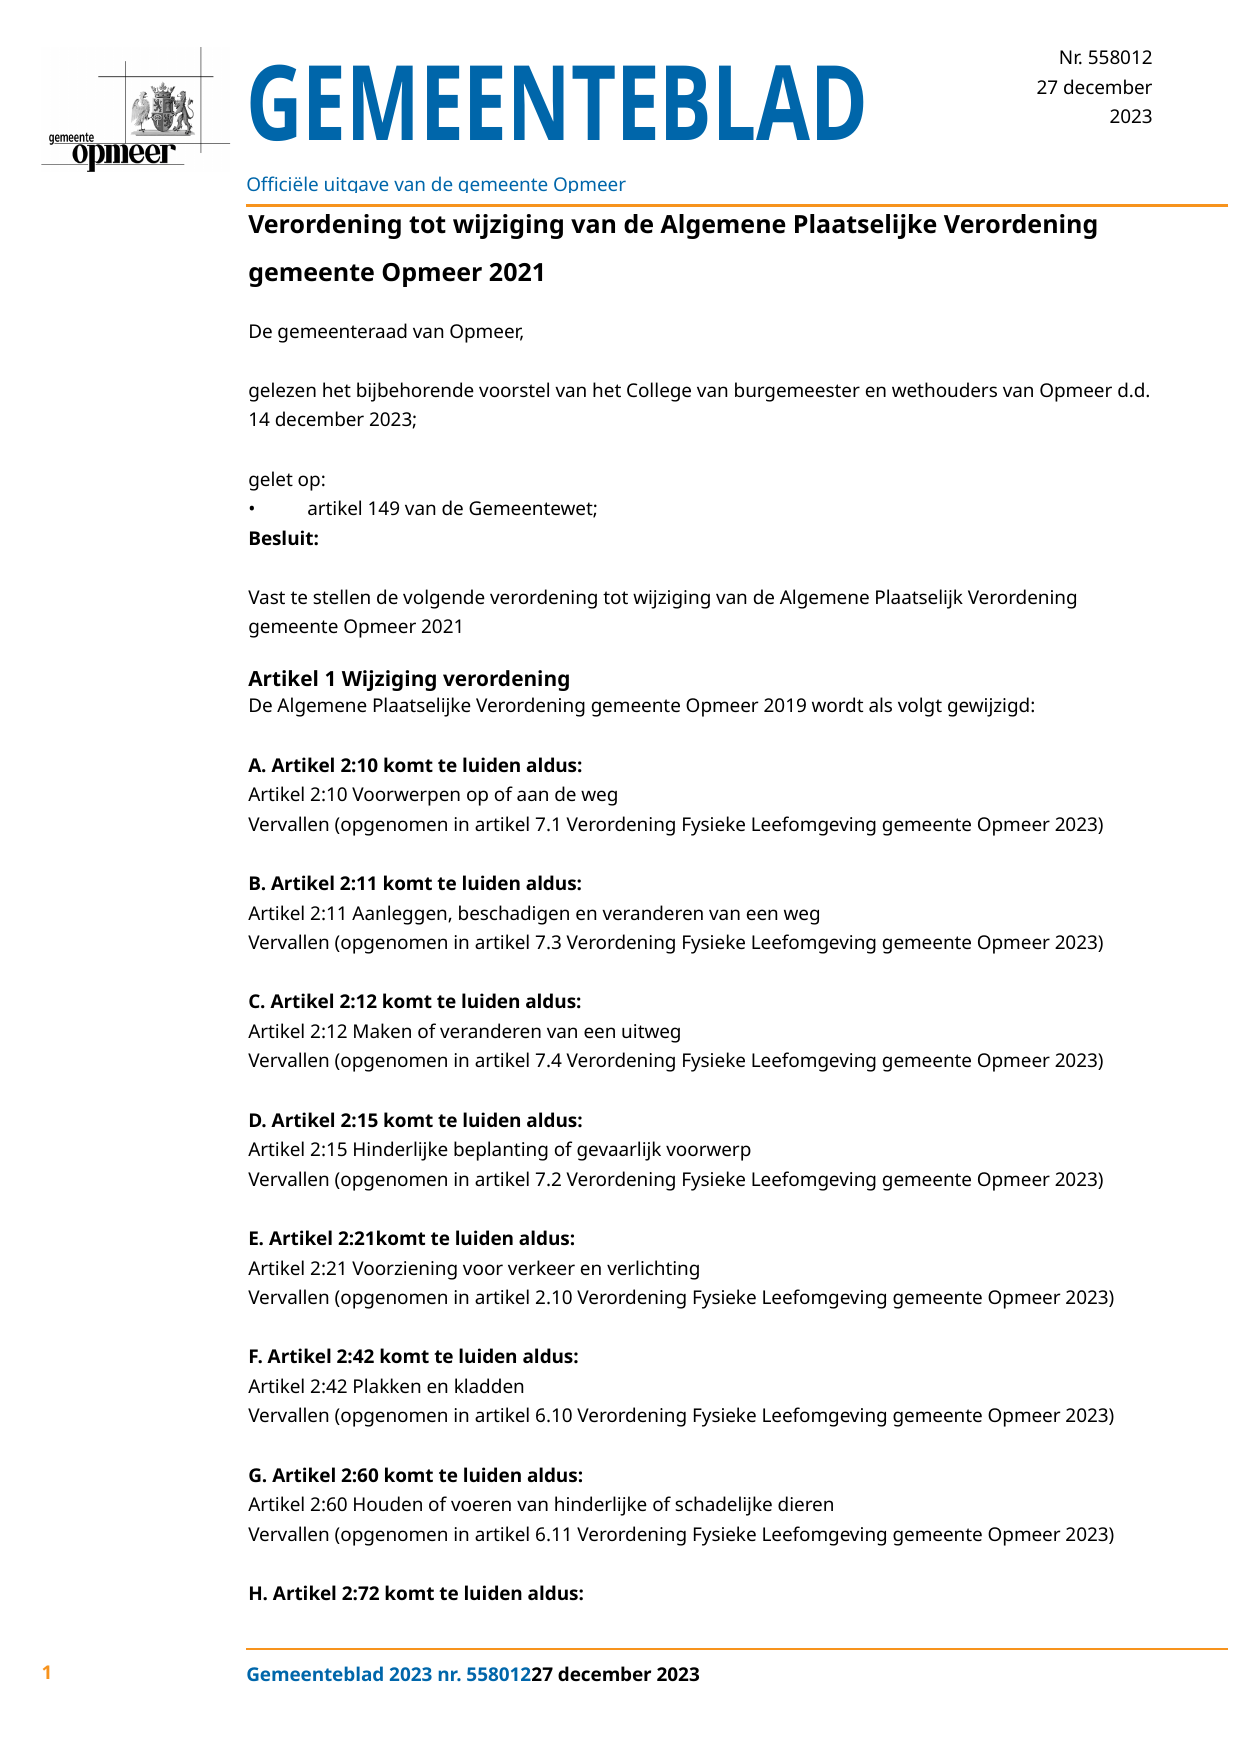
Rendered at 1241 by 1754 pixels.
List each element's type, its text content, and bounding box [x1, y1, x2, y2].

text Vervallen (opgenomen in artikel 7.1 Verordening Fysieke Leefomgeving gemeente Opmeer 2023) [248, 811, 1152, 837]
text Artikel 2:15 Hinderlijke beplanting of gevaarlijk voorwerp [248, 1136, 1152, 1162]
text A. Artikel 2:10 komt te luiden aldus: [248, 752, 1152, 777]
text Artikel 2:10 Voorwerpen op of aan de weg [248, 781, 1152, 807]
text De Algemene Plaatselijke Verordening gemeente Opmeer 2019 wordt als volgt gewijzigd: [248, 693, 1152, 718]
text G. Artikel 2:60 komt te luiden aldus: [248, 1462, 1152, 1487]
text B. Artikel 2:11 komt te luiden aldus: [248, 870, 1152, 896]
text E. Artikel 2:21komt te luiden aldus: [248, 1225, 1152, 1251]
text H. Artikel 2:72 komt te luiden aldus: [248, 1580, 1152, 1606]
text Artikel 2:60 Houden of voeren van hinderlijke of schadelijke dieren [248, 1491, 1152, 1517]
text Artikel 2:11 Aanleggen, beschadigen en veranderen van een weg [248, 900, 1152, 925]
list artikel 149 van de Gemeentewet; [248, 495, 1152, 521]
picture [41, 47, 231, 172]
text Artikel 2:42 Plakken en kladden [248, 1373, 1152, 1399]
text Vervallen (opgenomen in artikel 6.11 Verordening Fysieke Leefomgeving gemeente Opmeer 2023) [248, 1521, 1152, 1547]
text Vervallen (opgenomen in artikel 6.10 Verordening Fysieke Leefomgeving gemeente Opmeer 2023) [248, 1403, 1152, 1428]
text Verordening tot wijziging van de Algemene Plaatselijke Verordening gemeente Opmeer 2021 [248, 207, 1152, 288]
text F. Artikel 2:42 komt te luiden aldus: [248, 1343, 1152, 1369]
text Vast te stellen de volgende verordening tot wijziging van de Algemene Plaatselijk Verordening gemeente Opmeer 2021 [248, 584, 1152, 639]
text gelet op: [248, 466, 1152, 492]
text Vervallen (opgenomen in artikel 2.10 Verordening Fysieke Leefomgeving gemeente Opmeer 2023) [248, 1284, 1152, 1310]
text C. Artikel 2:12 komt te luiden aldus: [248, 988, 1152, 1014]
text Besluit: [248, 525, 1152, 551]
text D. Artikel 2:15 komt te luiden aldus: [248, 1107, 1152, 1132]
text Vervallen (opgenomen in artikel 7.4 Verordening Fysieke Leefomgeving gemeente Opmeer 2023) [248, 1048, 1152, 1073]
text Vervallen (opgenomen in artikel 7.2 Verordening Fysieke Leefomgeving gemeente Opmeer 2023) [248, 1166, 1152, 1192]
text gelezen het bijbehorende voorstel van het College van burgemeester en wethouders van Opmeer d.d. 14 december 2023; [248, 377, 1152, 432]
text De gemeenteraad van Opmeer, [248, 318, 1152, 344]
text Artikel 1 Wijziging verordening [248, 664, 1152, 693]
text Artikel 2:21 Voorziening voor verkeer en verlichting [248, 1255, 1152, 1280]
text Vervallen (opgenomen in artikel 7.3 Verordening Fysieke Leefomgeving gemeente Opmeer 2023) [248, 929, 1152, 955]
text Artikel 2:12 Maken of veranderen van een uitweg [248, 1018, 1152, 1044]
